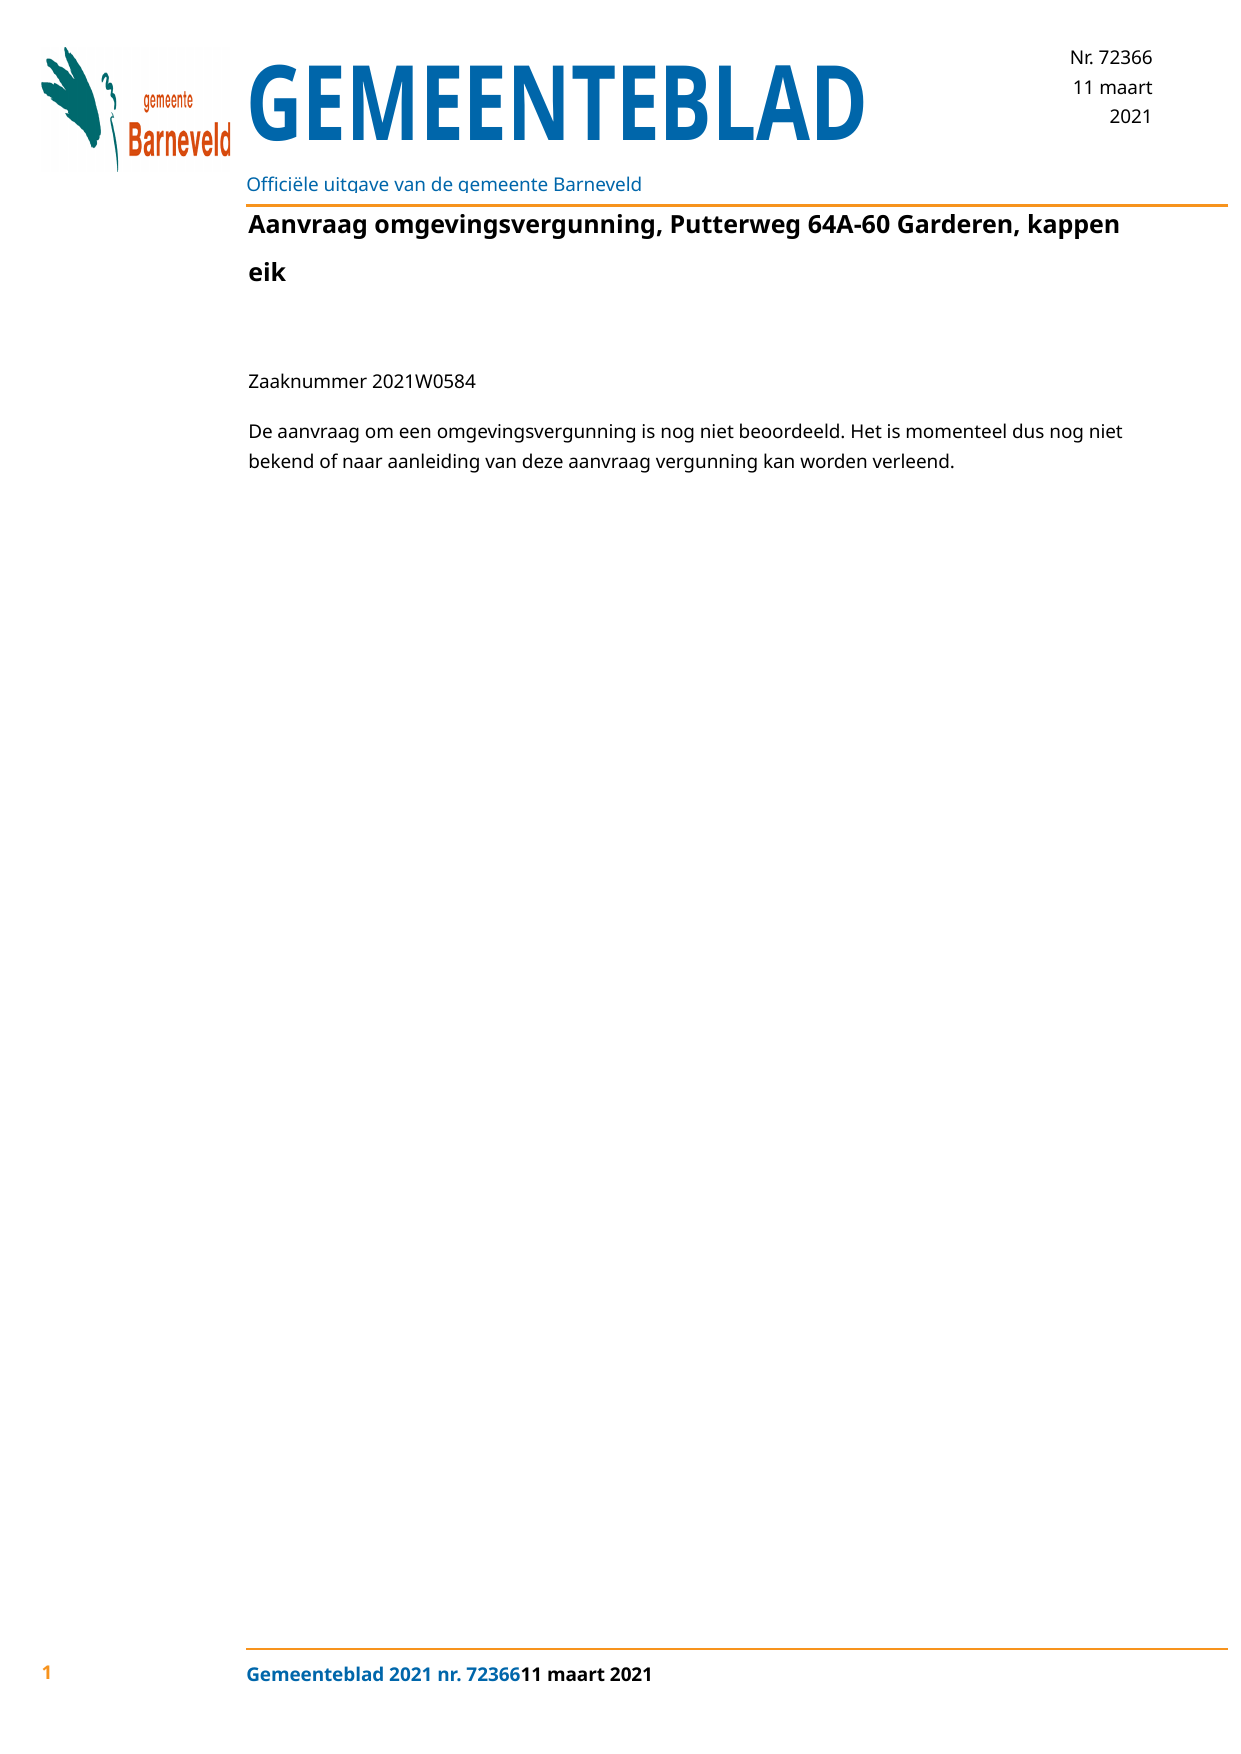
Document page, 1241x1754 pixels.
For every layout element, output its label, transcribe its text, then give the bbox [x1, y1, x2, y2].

text Aanvraag omgevingsvergunning, Putterweg 64A-60 Garderen, kappen eik [248, 207, 1152, 288]
text Zaaknummer 2021W0584 [248, 368, 1152, 394]
text De aanvraag om een omgevingsvergunning is nog niet beoordeeld. Het is momenteel dus nog niet bekend of naar aanleiding van deze aanvraag vergunning kan worden verleend. [248, 419, 1152, 474]
picture [41, 47, 231, 172]
